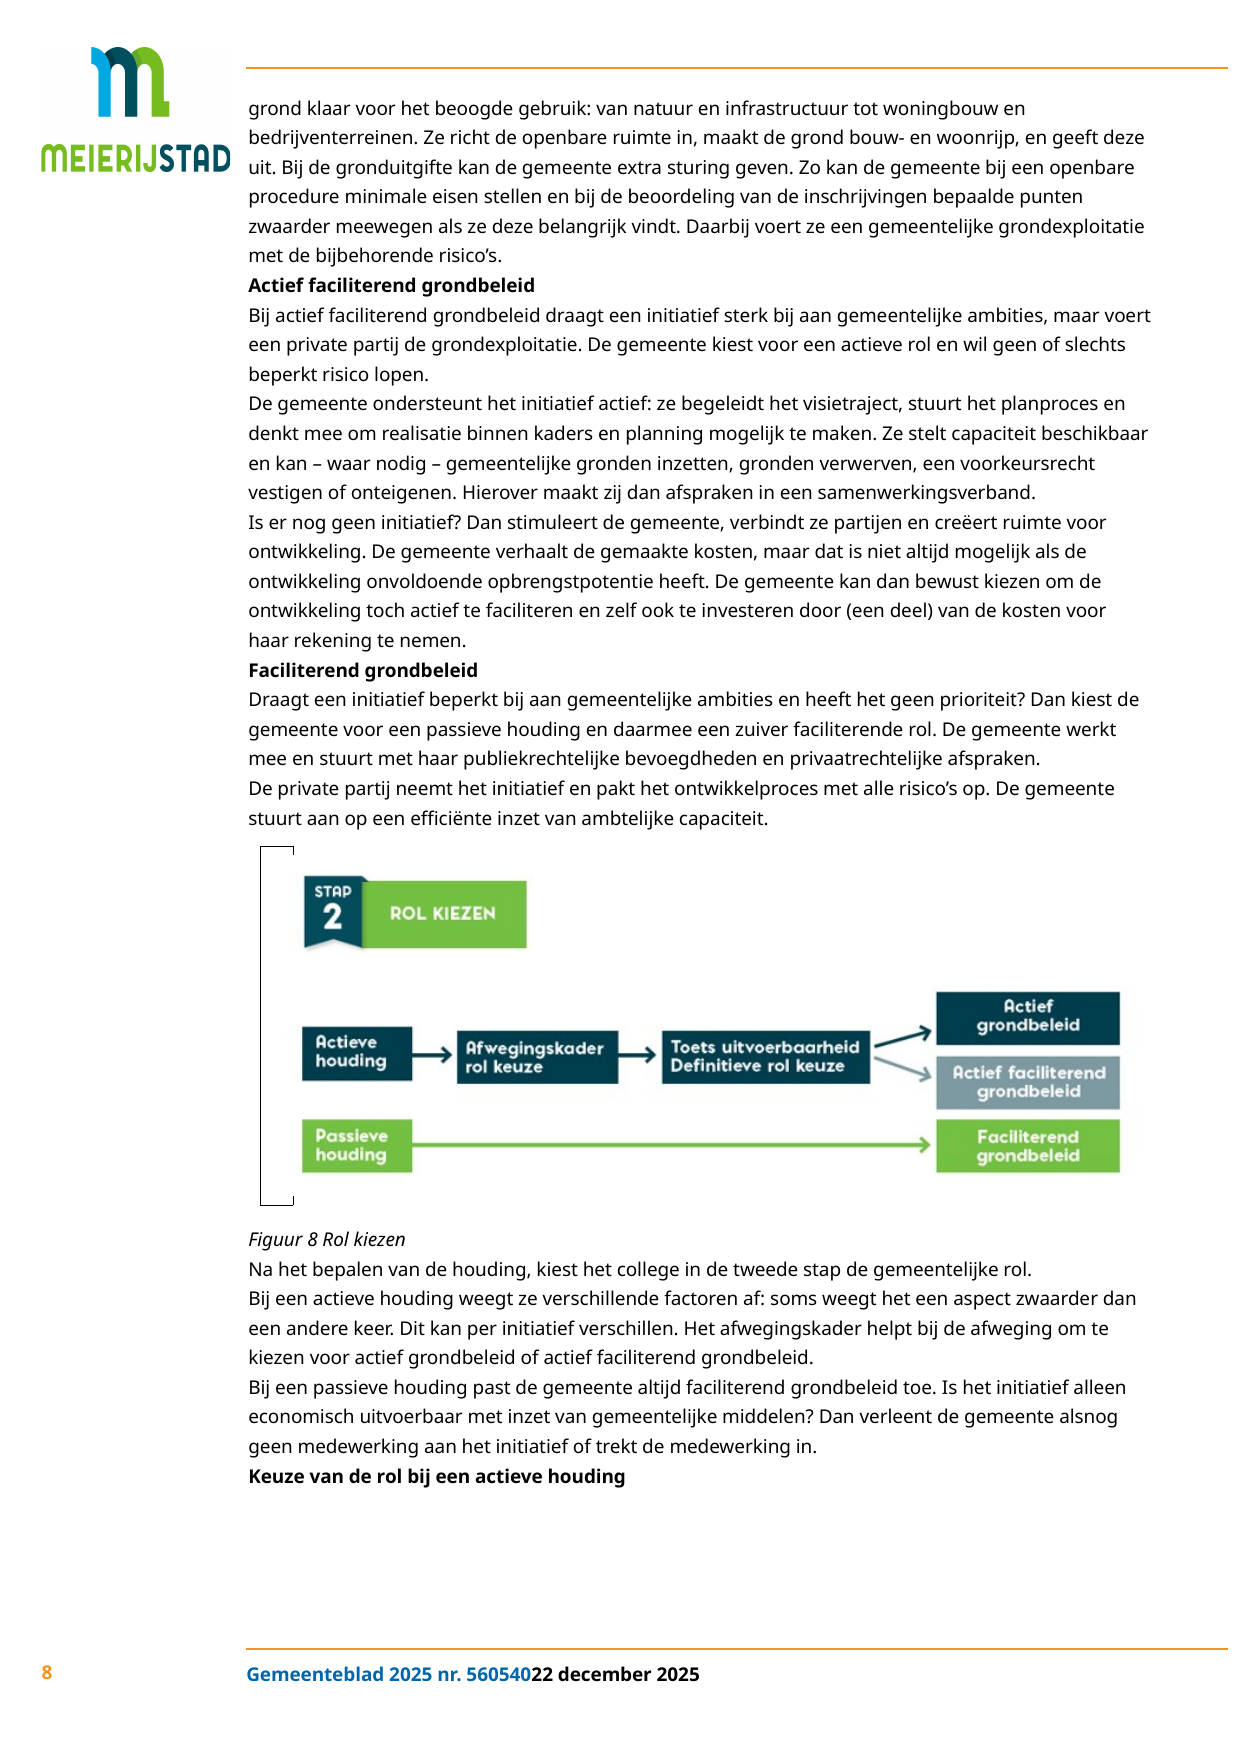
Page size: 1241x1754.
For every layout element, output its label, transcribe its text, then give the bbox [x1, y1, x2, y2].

text Draagt een initiatief beperkt bij aan gemeentelijke ambities en heeft het geen prioriteit? Dan kiest de gemeente voor een passieve houding en daarmee een zuiver faciliterende rol. De gemeente werkt mee en stuurt met haar publiekrechtelijke bevoegdheden en privaatrechtelijke afspraken. [248, 686, 1152, 771]
text Actief faciliterend grondbeleid [248, 272, 1152, 298]
text Bij een actieve houding weegt ze verschillende factoren af: soms weegt het een aspect zwaarder dan een andere keer. Dit kan per initiatief verschillen. Het afwegingskader helpt bij de afweging om te kiezen voor actief grondbeleid of actief faciliterend grondbeleid. [248, 1285, 1152, 1370]
text Bij een passieve houding past de gemeente altijd faciliterend grondbeleid toe. Is het initiatief alleen economisch uitvoerbaar met inzet van gemeentelijke middelen? Dan verleent de gemeente alsnog geen medewerking aan het initiatief of trekt de medewerking in. [248, 1374, 1152, 1459]
picture [41, 47, 231, 172]
text Na het bepalen van de houding, kiest het college in de tweede stap de gemeentelijke rol. [248, 1256, 1152, 1282]
text De gemeente ondersteunt het initiatief actief: ze begeleidt het visietraject, stuurt het planproces en denkt mee om realisatie binnen kaders en planning mogelijk te maken. Ze stelt capaciteit beschikbaar en kan – waar nodig – gemeentelijke gronden inzetten, gronden verwerven, een voorkeursrecht vestigen of onteigenen. Hierover maakt zij dan afspraken in een samenwerkingsverband. [248, 391, 1152, 505]
text grond klaar voor het beoogde gebruik: van natuur en infrastructuur tot woningbouw en bedrijventerreinen. Ze richt de openbare ruimte in, maakt de grond bouw- en woonrijp, en geeft deze uit. Bij de gronduitgifte kan de gemeente extra sturing geven. Zo kan de gemeente bij een openbare procedure minimale eisen stellen en bij de beoordeling van de inschrijvingen bepaalde punten zwaarder meewegen als ze deze belangrijk vindt. Daarbij voert ze een gemeentelijke grondexploitatie met de bijbehorende risico’s. [248, 95, 1152, 268]
picture [268, 855, 1173, 1196]
text De private partij neemt het initiatief en pakt het ontwikkelproces met alle risico’s op. De gemeente stuurt aan op een efficiënte inzet van ambtelijke capaciteit. [248, 775, 1152, 831]
text Keuze van de rol bij een actieve houding [248, 1463, 1152, 1489]
text Faciliterend grondbeleid [248, 657, 1152, 683]
text Is er nog geen initiatief? Dan stimuleert de gemeente, verbindt ze partijen en creëert ruimte voor ontwikkeling. De gemeente verhaalt de gemaakte kosten, maar dat is niet altijd mogelijk als de ontwikkeling onvoldoende opbrengstpotentie heeft. De gemeente kan dan bewust kiezen om de ontwikkeling toch actief te faciliteren en zelf ook te investeren door (een deel) van de kosten voor haar rekening te nemen. [248, 509, 1152, 653]
text Figuur 8 Rol kiezen [248, 1226, 1152, 1252]
text Bij actief faciliterend grondbeleid draagt een initiatief sterk bij aan gemeentelijke ambities, maar voert een private partij de grondexploitatie. De gemeente kiest voor een actieve rol en wil geen of slechts beperkt risico lopen. [248, 302, 1152, 387]
